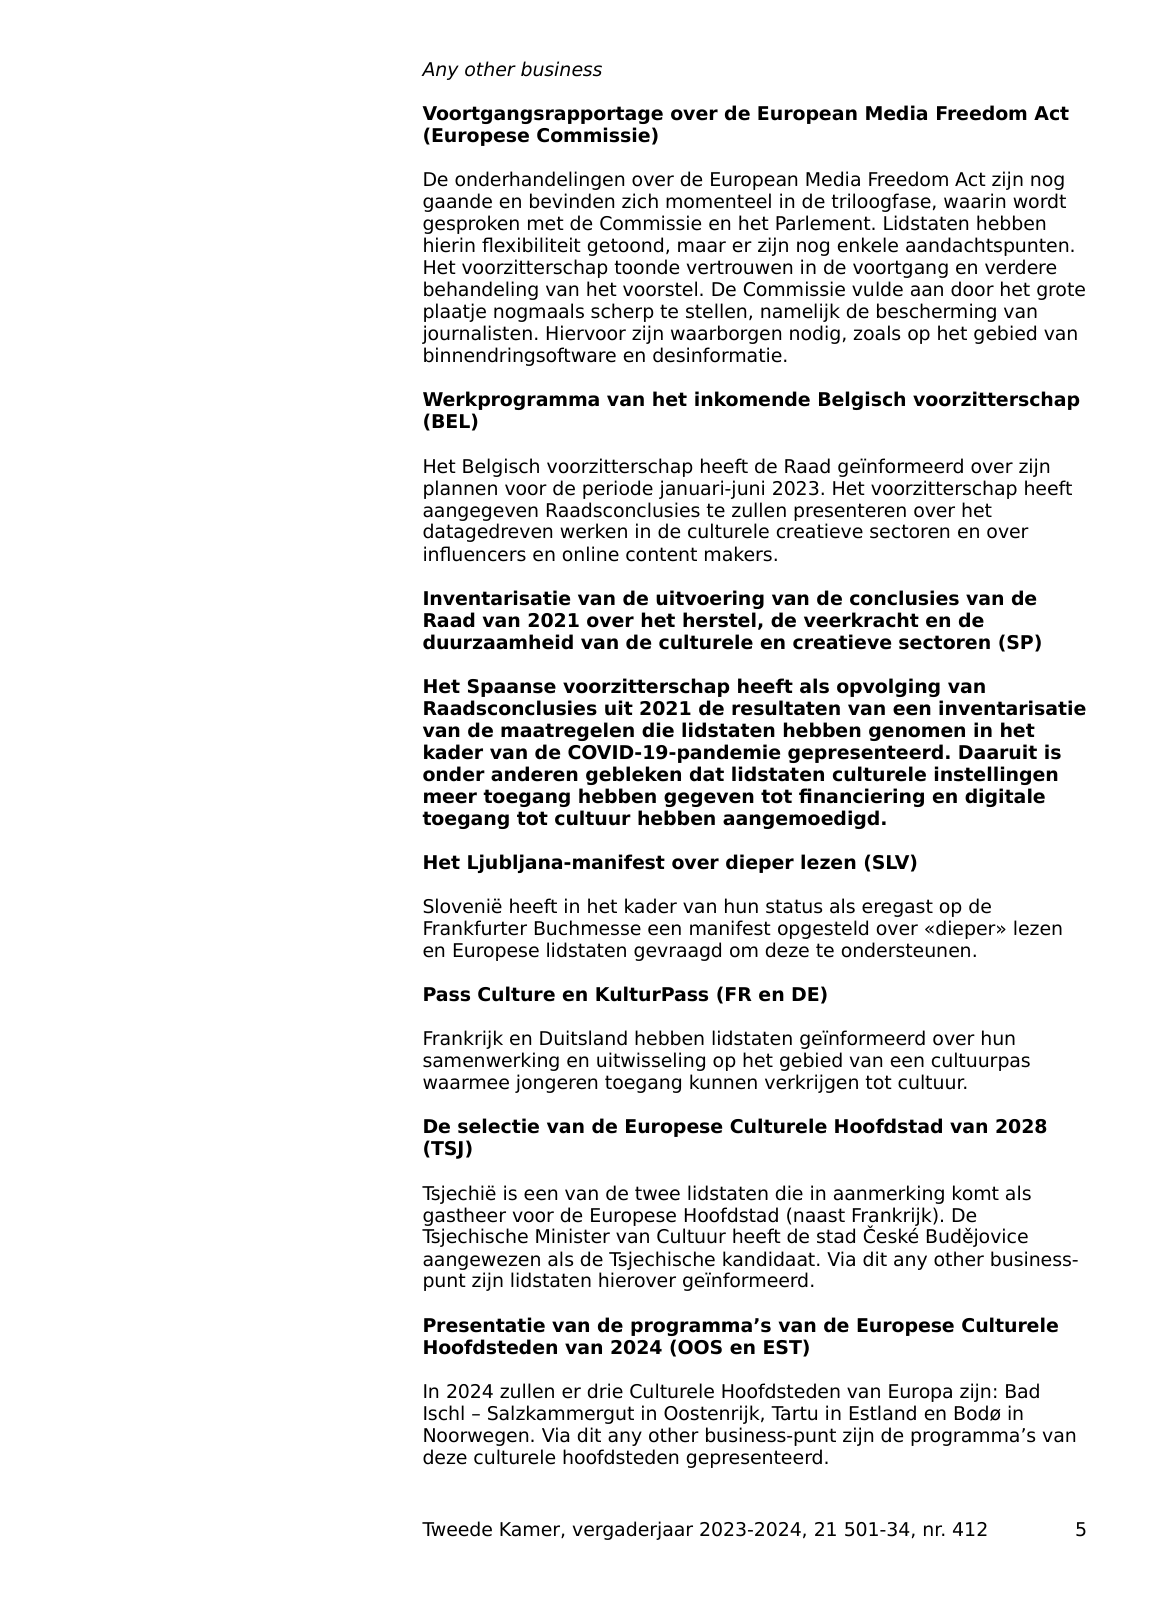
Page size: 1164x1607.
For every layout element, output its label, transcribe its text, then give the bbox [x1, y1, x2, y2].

subtitle Pass Culture en KulturPass (FR en DE) [422, 984, 1087, 1006]
text In 2024 zullen er drie Culturele Hoofdsteden van Europa zijn: Bad Ischl – Salzkammergut in Oostenrijk, Tartu in Estland en Bodø in Noorwegen. Via dit any other business-punt zijn de programma’s van deze culturele hoofdsteden gepresenteerd. [422, 1381, 1087, 1469]
subtitle Het Ljubljana-manifest over dieper lezen (SLV) [422, 852, 1087, 874]
subtitle Werkprogramma van het inkomende Belgisch voorzitterschap (BEL) [422, 389, 1087, 433]
subtitle Any other business [422, 59, 1087, 81]
subtitle Voortgangsrapportage over de European Media Freedom Act (Europese Commissie) [422, 103, 1087, 147]
text Het Belgisch voorzitterschap heeft de Raad geïnformeerd over zijn plannen voor de periode januari-juni 2023. Het voorzitterschap heeft aangegeven Raadsconclusies te zullen presenteren over het datagedreven werken in de culturele creatieve sectoren en over influencers en online content makers. [422, 456, 1087, 565]
text Slovenië heeft in het kader van hun status als eregast op de Frankfurter Buchmesse een manifest opgesteld over «dieper» lezen en Europese lidstaten gevraagd om deze te ondersteunen. [422, 896, 1087, 962]
subtitle Inventarisatie van de uitvoering van de conclusies van de Raad van 2021 over het herstel, de veerkracht en de duurzaamheid van de culturele en creatieve sectoren (SP) [422, 588, 1087, 653]
text Tsjechië is een van de twee lidstaten die in aanmerking komt als gastheer voor de Europese Hoofdstad (naast Frankrijk). De Tsjechische Minister van Cultuur heeft de stad České Budějovice aangewezen als de Tsjechische kandidaat. Via dit any other business-punt zijn lidstaten hierover geïnformeerd. [422, 1182, 1087, 1292]
subtitle De selectie van de Europese Culturele Hoofdstad van 2028 (TSJ) [422, 1116, 1087, 1160]
subtitle Presentatie van de programma’s van de Europese Culturele Hoofdsteden van 2024 (OOS en EST) [422, 1314, 1087, 1358]
text Het Spaanse voorzitterschap heeft als opvolging van Raadsconclusies uit 2021 de resultaten van een inventarisatie van de maatregelen die lidstaten hebben genomen in het kader van de COVID-19-pandemie gepresenteerd. Daaruit is onder anderen gebleken dat lidstaten culturele instellingen meer toegang hebben gegeven tot financiering en digitale toegang tot cultuur hebben aangemoedigd. [422, 676, 1087, 829]
text Frankrijk en Duitsland hebben lidstaten geïnformeerd over hun samenwerking en uitwisseling op het gebied van een cultuurpas waarmee jongeren toegang kunnen verkrijgen tot cultuur. [422, 1028, 1087, 1094]
text De onderhandelingen over de European Media Freedom Act zijn nog gaande en bevinden zich momenteel in de triloogfase, waarin wordt gesproken met de Commissie en het Parlement. Lidstaten hebben hierin flexibiliteit getoond, maar er zijn nog enkele aandachtspunten. Het voorzitterschap toonde vertrouwen in de voortgang en verdere behandeling van het voorstel. De Commissie vulde aan door het grote plaatje nogmaals scherp te stellen, namelijk de bescherming van journalisten. Hiervoor zijn waarborgen nodig, zoals op het gebied van binnendringsoftware en desinformatie. [422, 169, 1087, 367]
